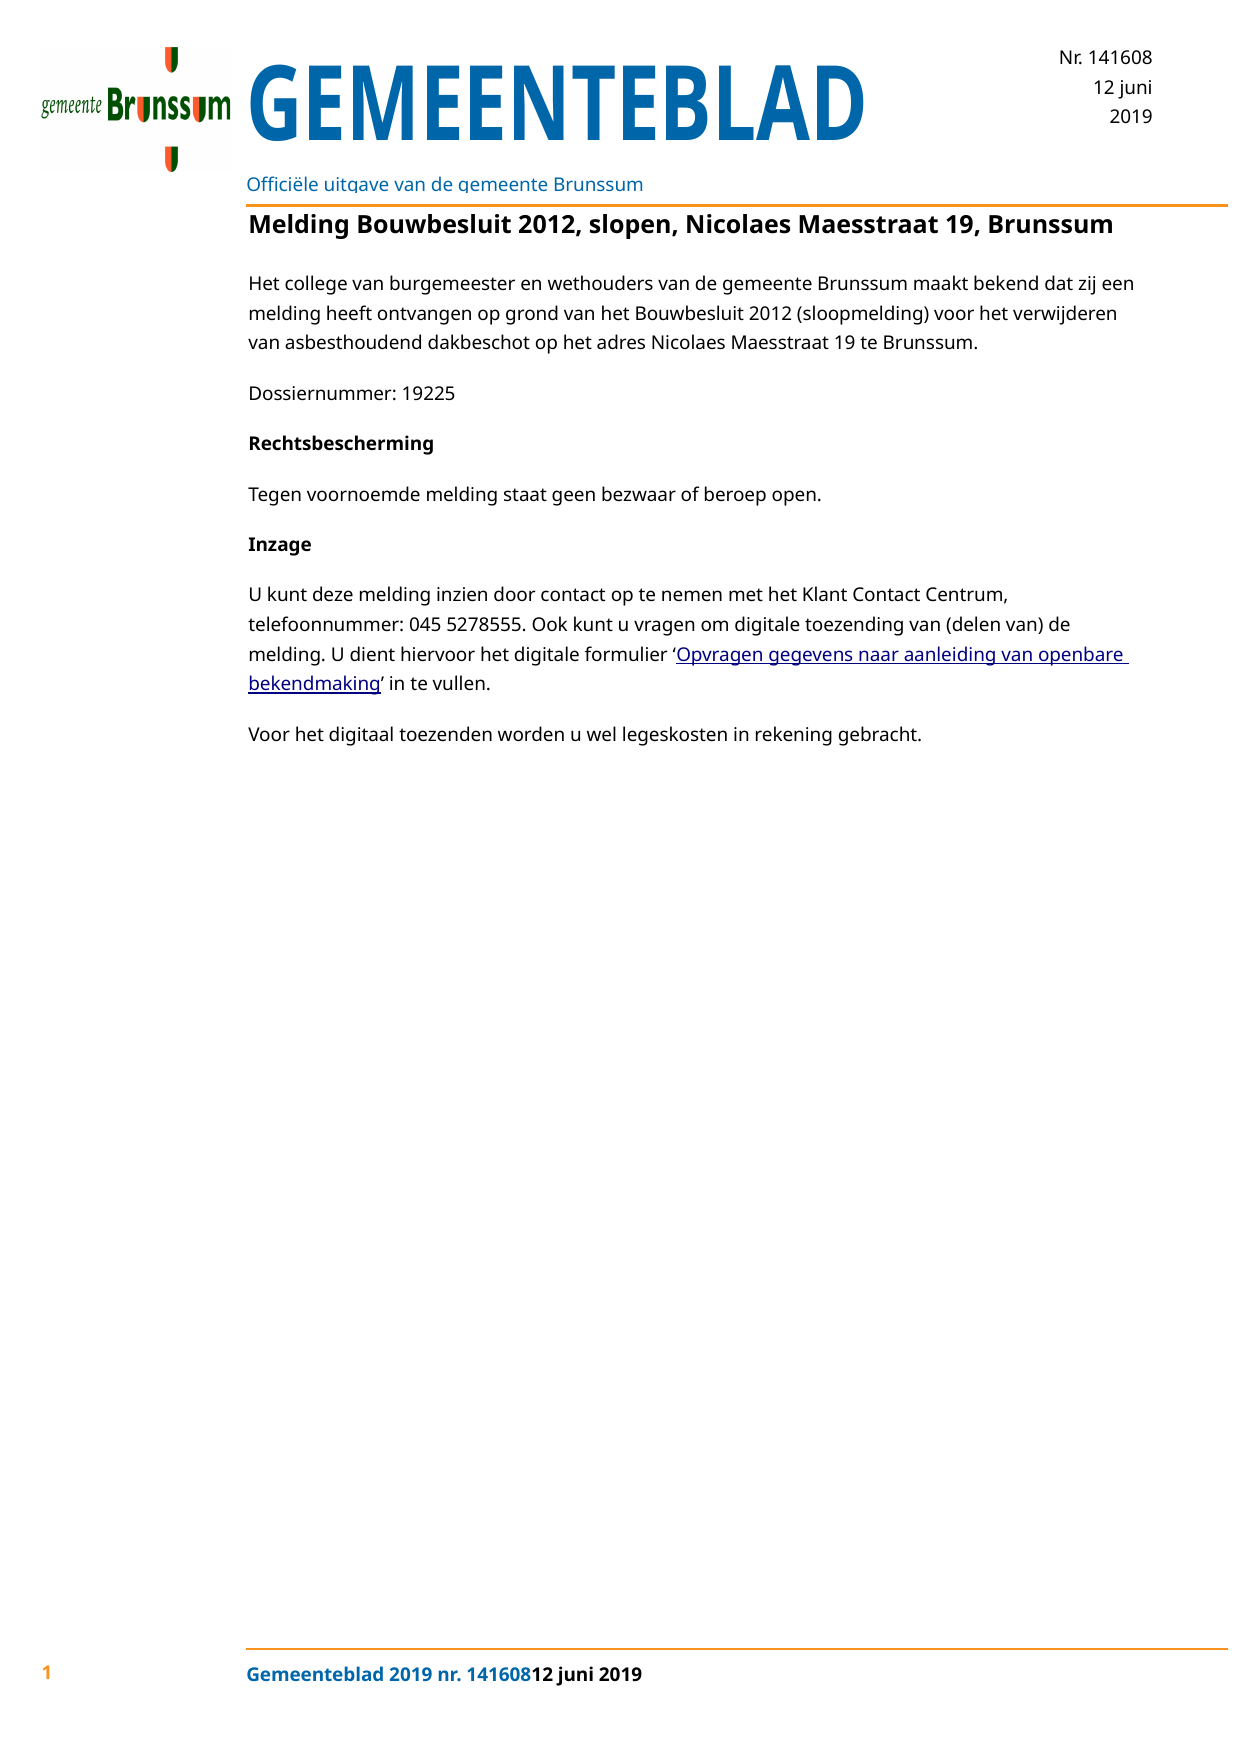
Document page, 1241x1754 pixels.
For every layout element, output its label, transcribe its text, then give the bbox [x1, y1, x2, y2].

text U kunt deze melding inzien door contact op te nemen met het Klant Contact Centrum, telefoonnummer: 045 5278555. Ook kunt u vragen om digitale toezending van (delen van) de melding. U dient hiervoor het digitale formulier ‘Opvragen gegevens naar aanleiding van openbare bekendmaking’ in te vullen. [248, 582, 1152, 696]
text Het college van burgemeester en wethouders van de gemeente Brunssum maakt bekend dat zij een melding heeft ontvangen op grond van het Bouwbesluit 2012 (sloopmelding) voor het verwijderen van asbesthoudend dakbeschot op het adres Nicolaes Maesstraat 19 te Brunssum. [248, 270, 1152, 355]
text Inzage [248, 531, 1152, 557]
text Melding Bouwbesluit 2012, slopen, Nicolaes Maesstraat 19, Brunssum [248, 207, 1152, 241]
text Dossiernummer: 19225 [248, 380, 1152, 406]
picture [41, 47, 231, 172]
text Tegen voornoemde melding staat geen bezwaar of beroep open. [248, 481, 1152, 506]
text Voor het digitaal toezenden worden u wel legeskosten in rekening gebracht. [248, 721, 1152, 746]
text Rechtsbescherming [248, 430, 1152, 456]
